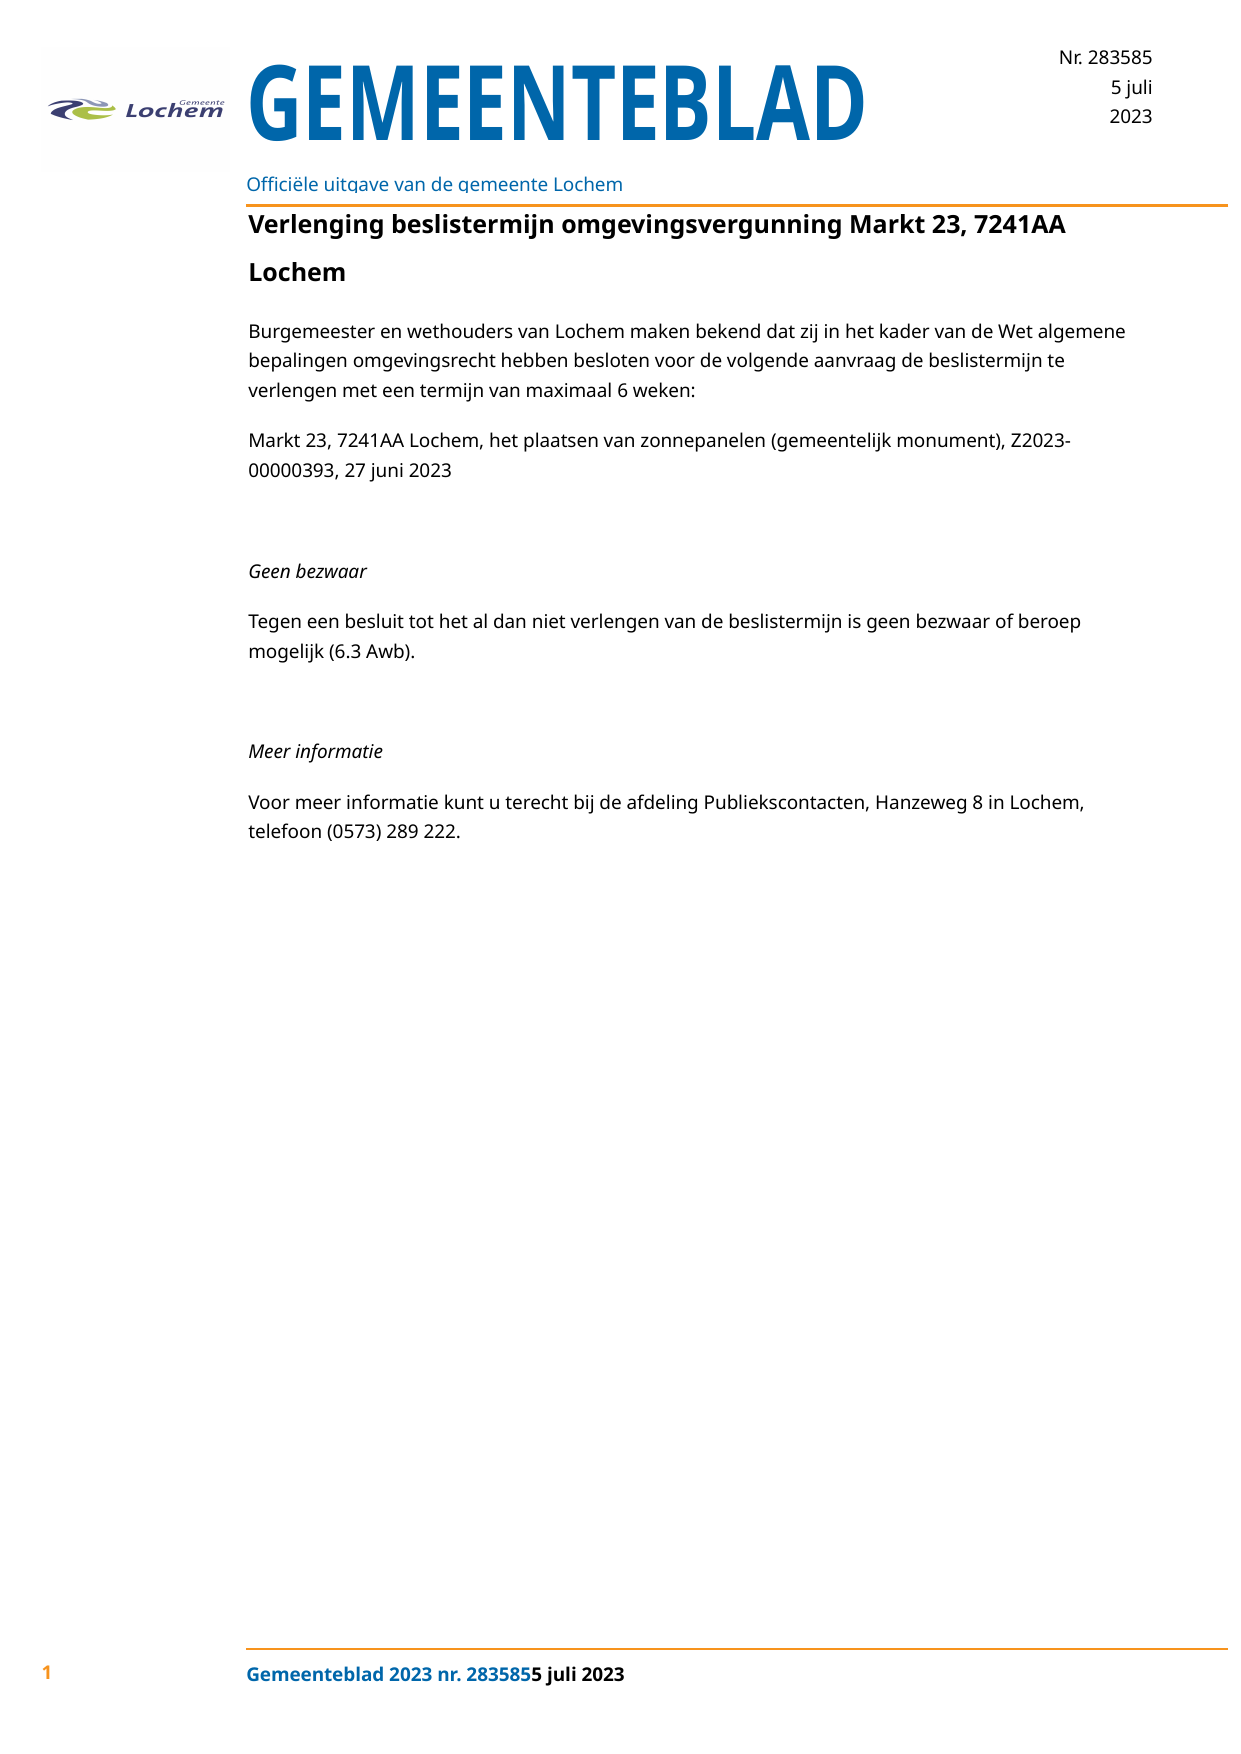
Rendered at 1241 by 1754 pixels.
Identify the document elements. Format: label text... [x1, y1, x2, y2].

text Markt 23, 7241AA Lochem, het plaatsen van zonnepanelen (gemeentelijk monument), Z2023-00000393, 27 juni 2023 [248, 427, 1152, 483]
picture [41, 47, 231, 172]
text Burgemeester en wethouders van Lochem maken bekend dat zij in het kader van de Wet algemene bepalingen omgevingsrecht hebben besloten voor de volgende aanvraag de beslistermijn te verlengen met een termijn van maximaal 6 weken: [248, 318, 1152, 403]
text Tegen een besluit tot het al dan niet verlengen van de beslistermijn is geen bezwaar of beroep mogelijk (6.3 Awb). [248, 608, 1152, 664]
text Voor meer informatie kunt u terecht bij de afdeling Publiekscontacten, Hanzeweg 8 in Lochem, telefoon (0573) 289 222. [248, 789, 1152, 844]
text Geen bezwaar [248, 558, 1152, 584]
text Meer informatie [248, 739, 1152, 764]
text Verlenging beslistermijn omgevingsvergunning Markt 23, 7241AA Lochem [248, 207, 1152, 288]
